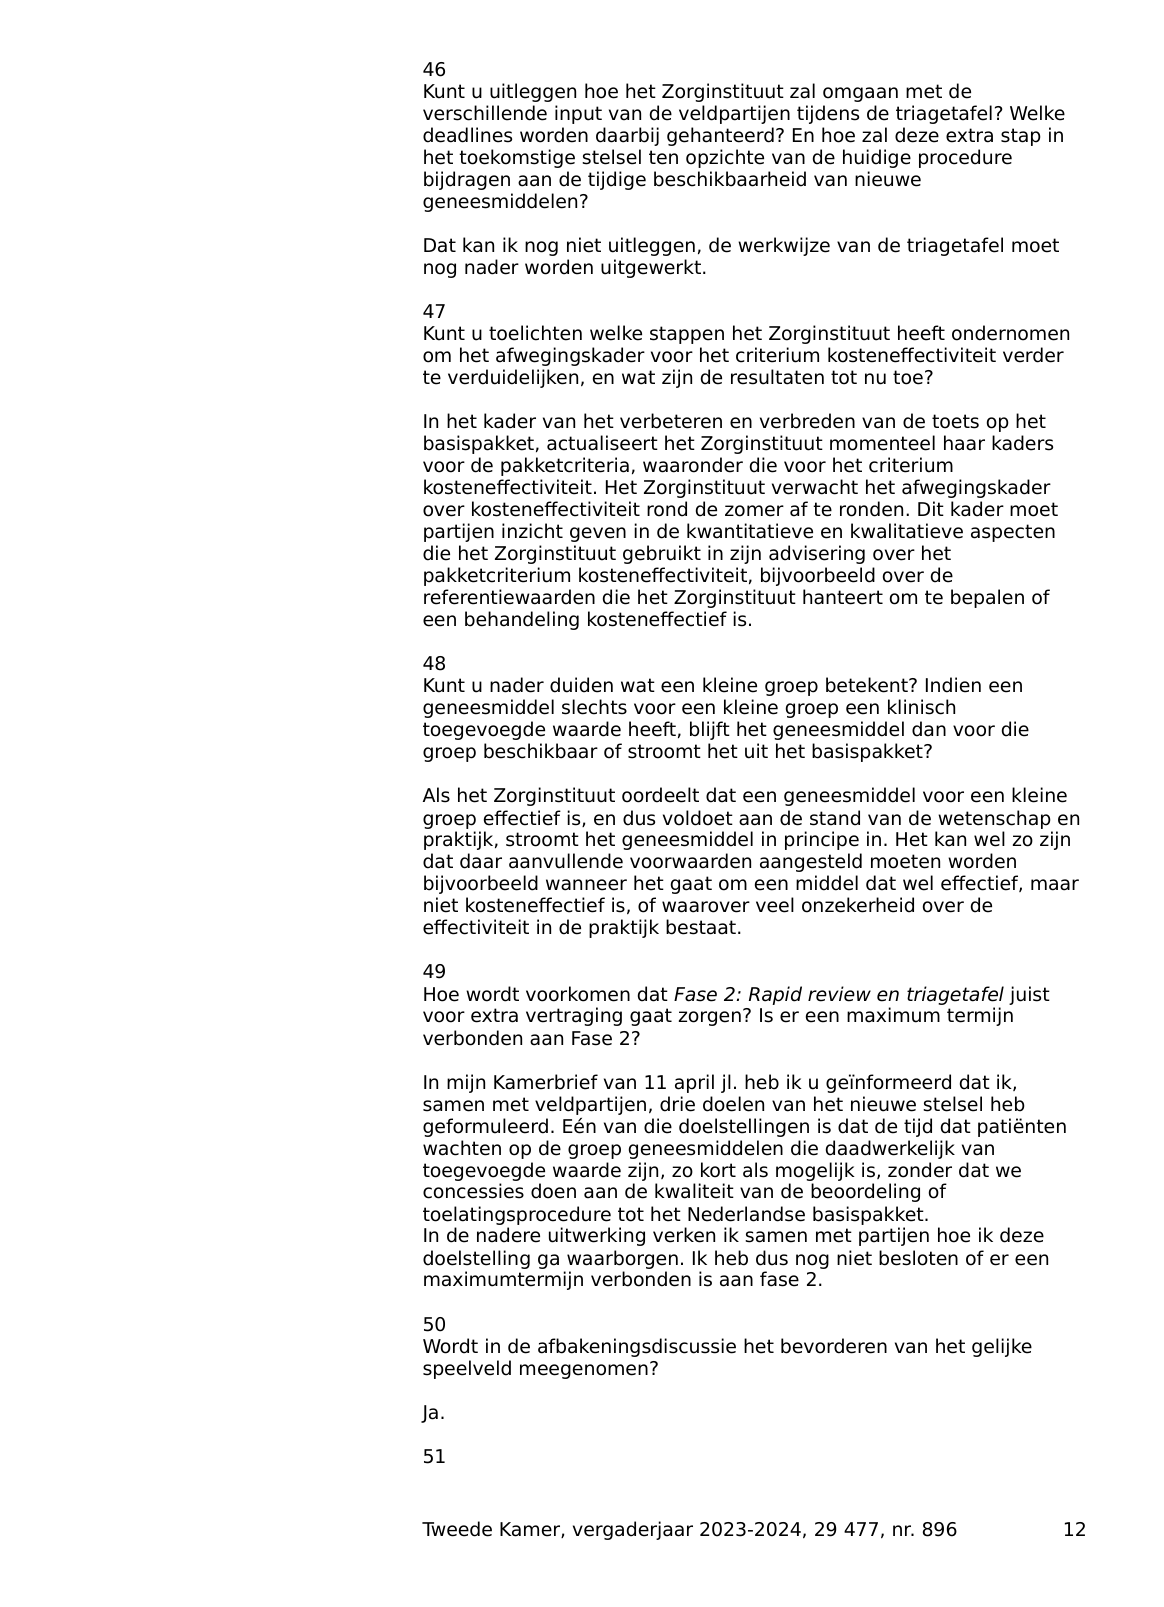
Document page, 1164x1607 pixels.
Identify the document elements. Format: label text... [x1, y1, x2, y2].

text 48 [422, 653, 1087, 675]
text 49 [422, 961, 1087, 983]
text Hoe wordt voorkomen dat Fase 2: Rapid review en triagetafel juist voor extra vertraging gaat zorgen? Is er een maximum termijn verbonden aan Fase 2? [422, 983, 1087, 1049]
text Als het Zorginstituut oordeelt dat een geneesmiddel voor een kleine groep effectief is, en dus voldoet aan de stand van de wetenschap en praktijk, stroomt het geneesmiddel in principe in. Het kan wel zo zijn dat daar aanvullende voorwaarden aangesteld moeten worden bijvoorbeeld wanneer het gaat om een middel dat wel effectief, maar niet kosteneffectief is, of waarover veel onzekerheid over de effectiviteit in de praktijk bestaat. [422, 785, 1087, 939]
text Kunt u nader duiden wat een kleine groep betekent? Indien een geneesmiddel slechts voor een kleine groep een klinisch toegevoegde waarde heeft, blijft het geneesmiddel dan voor die groep beschikbaar of stroomt het uit het basispakket? [422, 675, 1087, 763]
text Kunt u toelichten welke stappen het Zorginstituut heeft ondernomen om het afwegingskader voor het criterium kosteneffectiviteit verder te verduidelijken, en wat zijn de resultaten tot nu toe? [422, 323, 1087, 389]
text Kunt u uitleggen hoe het Zorginstituut zal omgaan met de verschillende input van de veldpartijen tijdens de triagetafel? Welke deadlines worden daarbij gehanteerd? En hoe zal deze extra stap in het toekomstige stelsel ten opzichte van de huidige procedure bijdragen aan de tijdige beschikbaarheid van nieuwe geneesmiddelen? [422, 81, 1087, 213]
text 51 [422, 1446, 1087, 1468]
text Ja. [422, 1402, 1087, 1424]
text In mijn Kamerbrief van 11 april jl. heb ik u geïnformeerd dat ik, samen met veldpartijen, drie doelen van het nieuwe stelsel heb geformuleerd. Eén van die doelstellingen is dat de tijd dat patiënten wachten op de groep geneesmiddelen die daadwerkelijk van toegevoegde waarde zijn, zo kort als mogelijk is, zonder dat we concessies doen aan de kwaliteit van de beoordeling of toelatingsprocedure tot het Nederlandse basispakket. [422, 1072, 1087, 1225]
text 47 [422, 301, 1087, 323]
text 46 [422, 59, 1087, 81]
text In het kader van het verbeteren en verbreden van de toets op het basispakket, actualiseert het Zorginstituut momenteel haar kaders voor de pakketcriteria, waaronder die voor het criterium kosteneffectiviteit. Het Zorginstituut verwacht het afwegingskader over kosteneffectiviteit rond de zomer af te ronden. Dit kader moet partijen inzicht geven in de kwantitatieve en kwalitatieve aspecten die het Zorginstituut gebruikt in zijn advisering over het pakketcriterium kosteneffectiviteit, bijvoorbeeld over de referentiewaarden die het Zorginstituut hanteert om te bepalen of een behandeling kosteneffectief is. [422, 411, 1087, 631]
text Wordt in de afbakeningsdiscussie het bevorderen van het gelijke speelveld meegenomen? [422, 1336, 1087, 1379]
text In de nadere uitwerking verken ik samen met partijen hoe ik deze doelstelling ga waarborgen. Ik heb dus nog niet besloten of er een maximumtermijn verbonden is aan fase 2. [422, 1225, 1087, 1291]
text 50 [422, 1313, 1087, 1336]
text Dat kan ik nog niet uitleggen, de werkwijze van de triagetafel moet nog nader worden uitgewerkt. [422, 235, 1087, 279]
